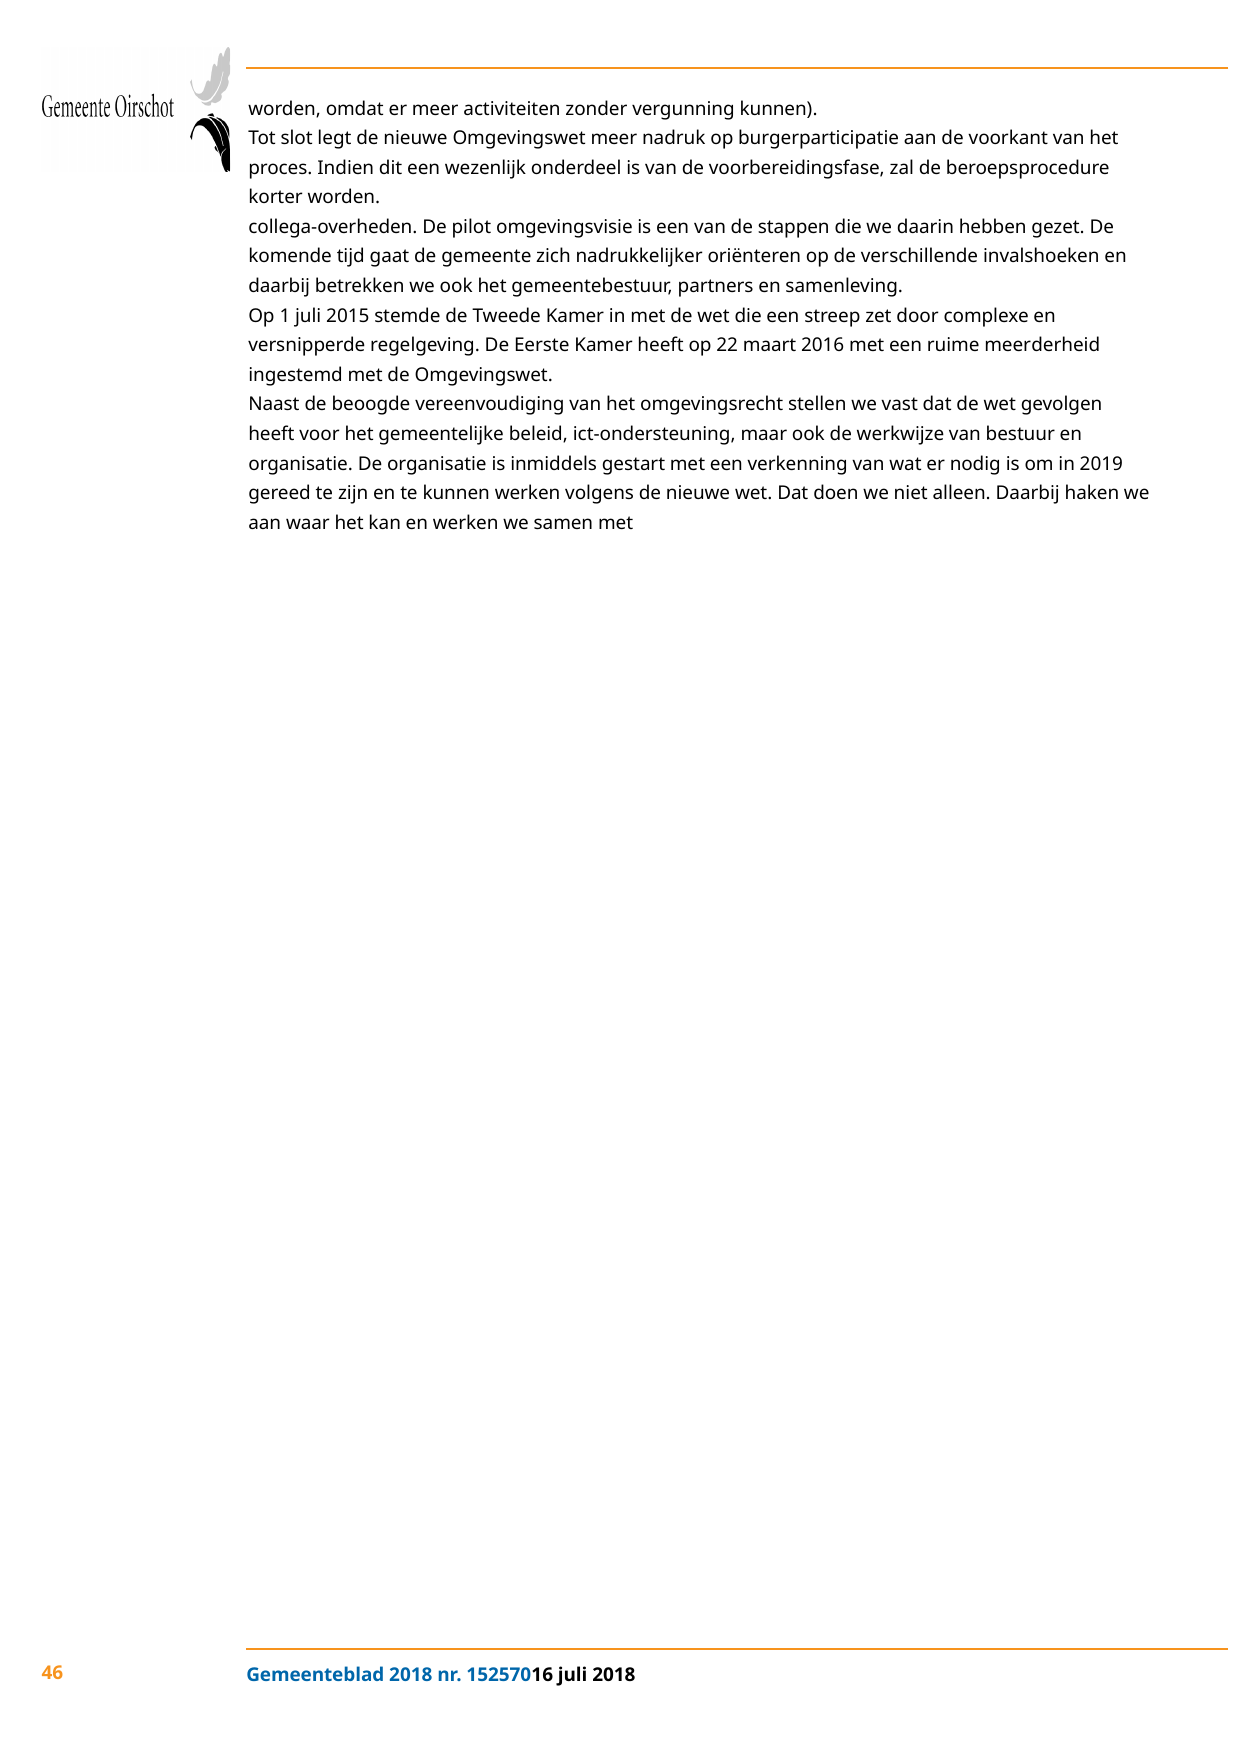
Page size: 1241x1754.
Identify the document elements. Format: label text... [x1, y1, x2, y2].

text Op 1 juli 2015 stemde de Tweede Kamer in met de wet die een streep zet door complexe en versnipperde regelgeving. De Eerste Kamer heeft op 22 maart 2016 met een ruime meer­derheid ingestemd met de Omgevingswet. [248, 302, 1152, 387]
text Naast de beoogde vereenvoudiging van het omgevingsrecht stellen we vast dat de wet gevolgen heeft voor het gemeentelijke beleid, ict-ondersteuning, maar ook de werkwijze van bestuur en organisatie. De organisatie is inmiddels gestart met een verkenning van wat er nodig is om in 2019 gereed te zijn en te kunnen werken volgens de nieuwe wet. Dat doen we niet alleen. Daarbij haken we aan waar het kan en werken we samen met [248, 391, 1152, 535]
picture [41, 47, 231, 172]
text collega-overheden. De pilot omgevingsvisie is een van de stappen die we daarin hebben gezet. De komende tijd gaat de gemeente zich nadrukkelijker oriënteren op de ver­schillende invalshoeken en daarbij betrekken we ook het gemeentebestuur, partners en samenleving. [248, 213, 1152, 298]
text worden, omdat er meer activiteiten zonder vergunning kunnen). [248, 95, 1152, 121]
text Tot slot legt de nieuwe Omgevingswet meer nadruk op burgerparticipatie aan de voorkant van het proces. Indien dit een wezenlijk on­derdeel is van de voorbereidingsfase, zal de beroepsprocedure korter worden. [248, 124, 1152, 209]
